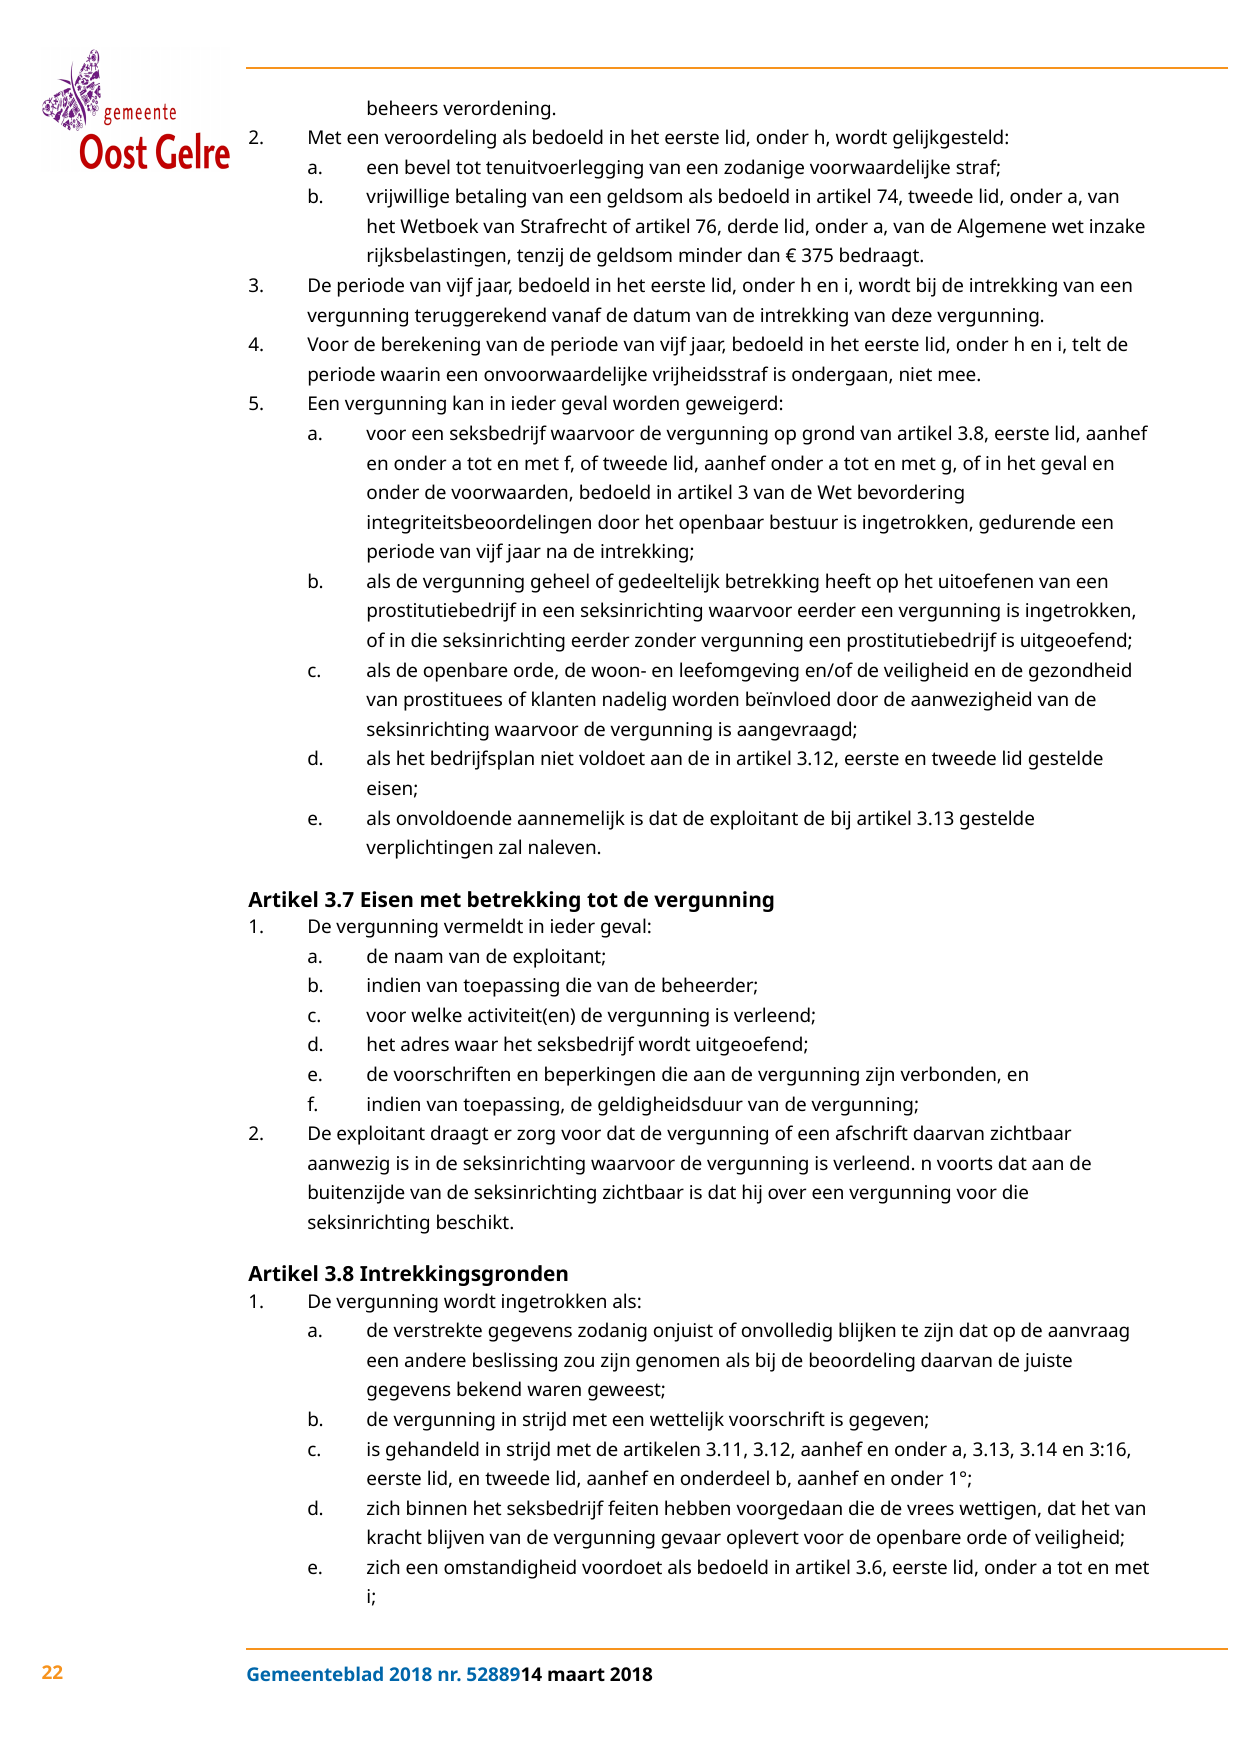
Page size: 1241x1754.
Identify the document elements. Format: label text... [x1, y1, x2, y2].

list Met een veroordeling als bedoeld in het eerste lid, onder h, wordt gelijkgesteld: [248, 124, 1152, 150]
text Artikel 3.8 Intrekkingsgronden [248, 1259, 1152, 1288]
list zich binnen het seksbedrijf feiten hebben voorgedaan die de vrees wettigen, dat het van kracht blijven van de vergunning gevaar oplevert voor de openbare orde of veiligheid; [307, 1495, 1152, 1550]
list zich een omstandigheid voordoet als bedoeld in artikel 3.6, eerste lid, onder a tot en met i; [307, 1554, 1152, 1609]
list de vergunning in strijd met een wettelijk voorschrift is gegeven; [307, 1406, 1152, 1432]
list indien van toepassing, de geldigheidsduur van de vergunning; [307, 1091, 1152, 1116]
list de verstrekte gegevens zodanig onjuist of onvolledig blijken te zijn dat op de aanvraag een andere beslissing zou zijn genomen als bij de beoordeling daarvan de juiste gegevens bekend waren geweest; [307, 1317, 1152, 1402]
list een bevel tot tenuitvoerlegging van een zodanige voorwaardelijke straf; [307, 154, 1152, 180]
list De vergunning vermeldt in ieder geval: [248, 913, 1152, 939]
list Voor de berekening van de periode van vijf jaar, bedoeld in het eerste lid, onder h en i, telt de periode waarin een onvoorwaardelijke vrijheidsstraf is ondergaan, niet mee. [248, 331, 1152, 387]
list De exploitant draagt er zorg voor dat de vergunning of een afschrift daarvan zichtbaar aanwezig is in de seksinrichting waarvoor de vergunning is verleend. n voorts dat aan de buitenzijde van de seksinrichting zichtbaar is dat hij over een vergunning voor die seksinrichting beschikt. [248, 1120, 1152, 1235]
list als onvoldoende aannemelijk is dat de exploitant de bij artikel 3.13 gestelde verplichtingen zal naleven. [307, 805, 1152, 860]
text Artikel 3.7 Eisen met betrekking tot de vergunning [248, 885, 1152, 913]
list voor een seksbedrijf waarvoor de vergunning op grond van artikel 3.8, eerste lid, aanhef en onder a tot en met f, of tweede lid, aanhef onder a tot en met g, of in het geval en onder de voorwaarden, bedoeld in artikel 3 van de Wet bevordering integriteitsbeoordelingen door het openbaar bestuur is ingetrokken, gedurende een periode van vijf jaar na de intrekking; [307, 420, 1152, 564]
list De vergunning wordt ingetrokken als: [248, 1288, 1152, 1314]
list het adres waar het seksbedrijf wordt uitgeoefend; [307, 1032, 1152, 1057]
list beheers verordening. [307, 95, 1152, 121]
list als de openbare orde, de woon- en leefomgeving en/of de veiligheid en de gezondheid van prostituees of klanten nadelig worden beïnvloed door de aanwezigheid van de seksinrichting waarvoor de vergunning is aangevraagd; [307, 657, 1152, 742]
list is gehandeld in strijd met de artikelen 3.11, 3.12, aanhef en onder a, 3.13, 3.14 en 3:16, eerste lid, en tweede lid, aanhef en onderdeel b, aanhef en onder 1°; [307, 1436, 1152, 1491]
picture [41, 47, 231, 172]
list voor welke activiteit(en) de vergunning is verleend; [307, 1002, 1152, 1028]
list vrijwillige betaling van een geldsom als bedoeld in artikel 74, tweede lid, onder a, van het Wetboek van Strafrecht of artikel 76, derde lid, onder a, van de Algemene wet inzake rijksbelastingen, tenzij de geldsom minder dan € 375 bedraagt. [307, 183, 1152, 268]
list Een vergunning kan in ieder geval worden geweigerd: [248, 391, 1152, 416]
list De periode van vijf jaar, bedoeld in het eerste lid, onder h en i, wordt bij de intrekking van een vergunning teruggerekend vanaf de datum van de intrekking van deze vergunning. [248, 272, 1152, 328]
list als het bedrijfsplan niet voldoet aan de in artikel 3.12, eerste en tweede lid gestelde eisen; [307, 746, 1152, 801]
list de naam van de exploitant; [307, 943, 1152, 968]
list als de vergunning geheel of gedeeltelijk betrekking heeft op het uitoefenen van een prostitutiebedrijf in een seksinrichting waarvoor eerder een vergunning is ingetrokken, of in die seksinrichting eerder zonder vergunning een prostitutiebedrijf is uitgeoefend; [307, 568, 1152, 653]
list de voorschriften en beperkingen die aan de vergunning zijn verbonden, en [307, 1061, 1152, 1087]
list indien van toepassing die van de beheerder; [307, 972, 1152, 998]
